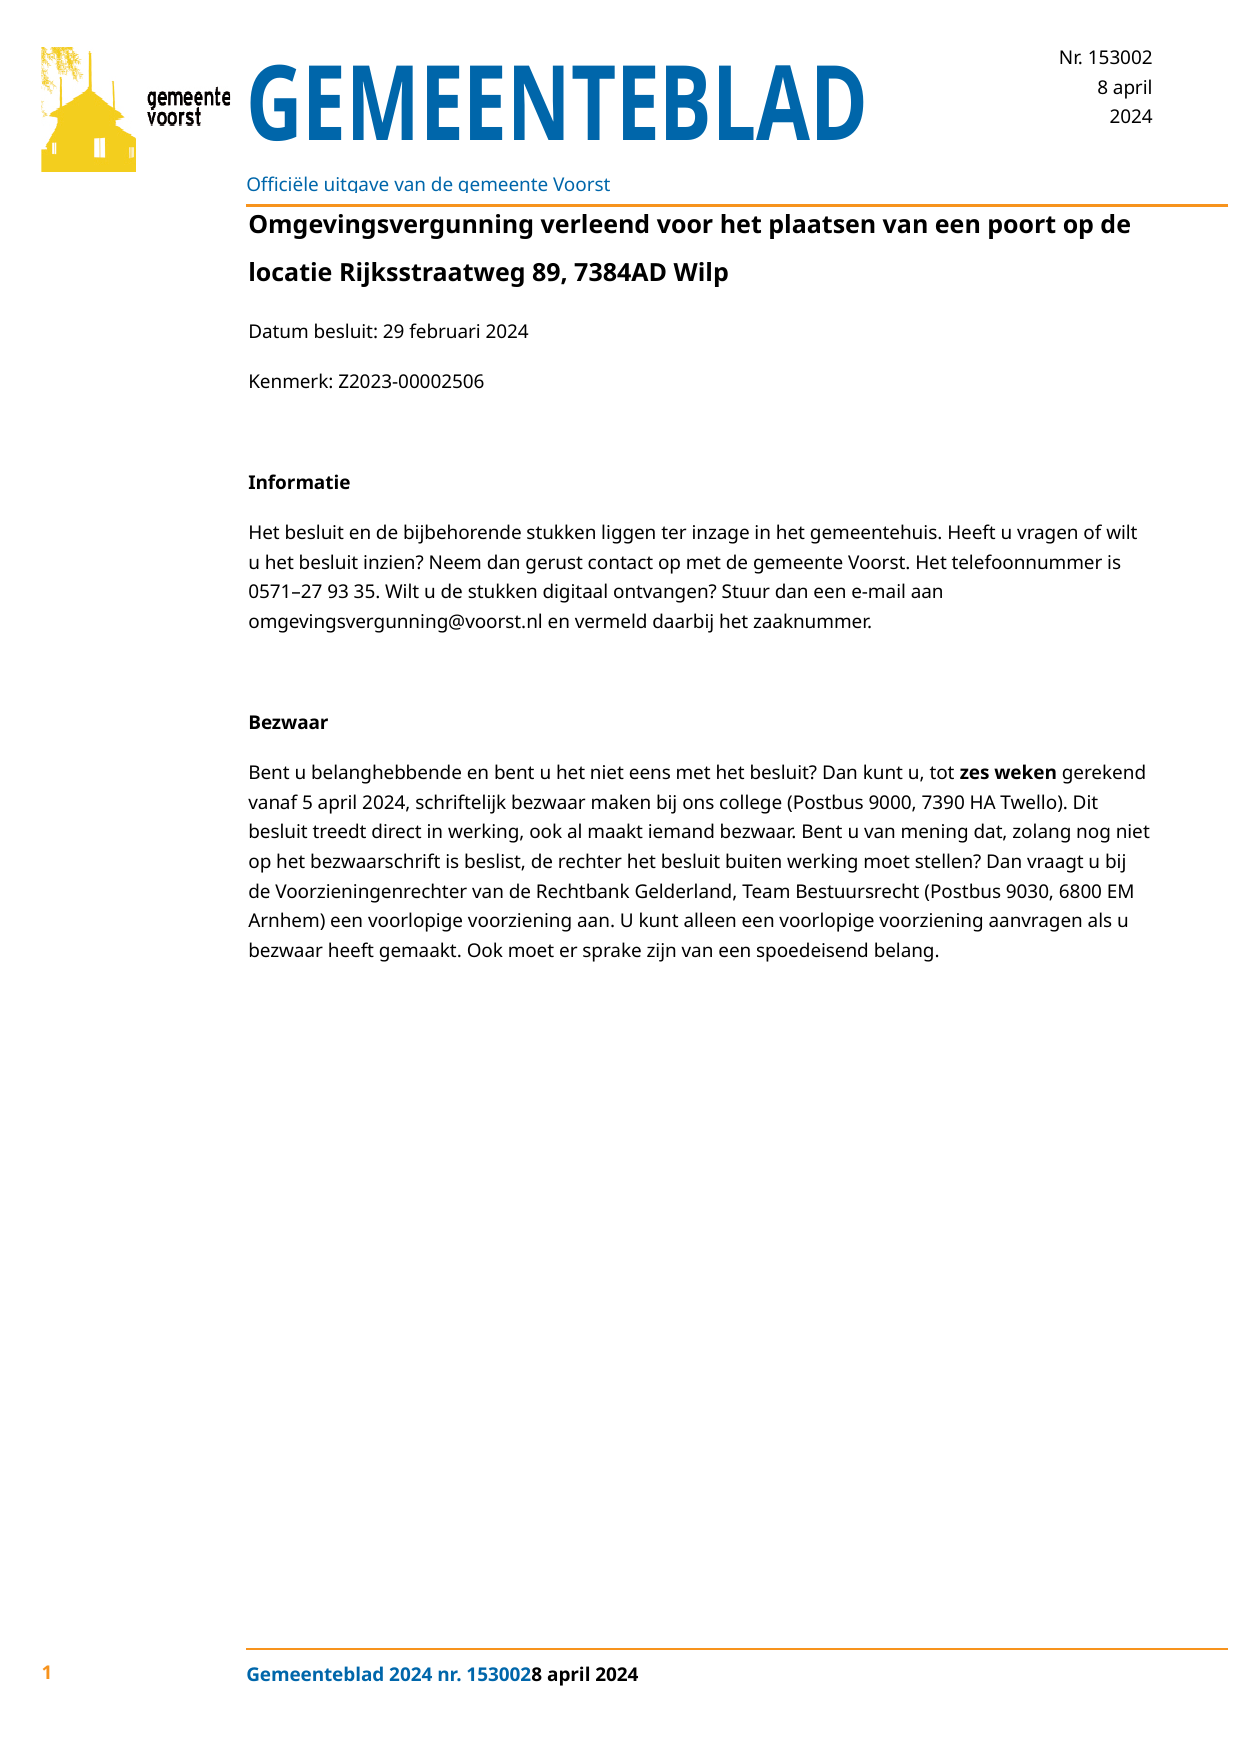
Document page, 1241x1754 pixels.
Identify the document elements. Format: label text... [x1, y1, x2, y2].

text Datum besluit: 29 februari 2024 [248, 318, 1152, 344]
text Kenmerk: Z2023-00002506 [248, 368, 1152, 394]
text Het besluit en de bijbehorende stukken liggen ter inzage in het gemeentehuis. Heeft u vragen of wilt u het besluit inzien? Neem dan gerust contact op met de gemeente Voorst. Het telefoonnummer is 0571–27 93 35. Wilt u de stukken digitaal ontvangen? Stuur dan een e-mail aan omgevingsvergunning@voorst.nl en vermeld daarbij het zaaknummer. [248, 519, 1152, 634]
text Bezwaar [248, 709, 1152, 735]
text Omgevingsvergunning verleend voor het plaatsen van een poort op de locatie Rijksstraatweg 89, 7384AD Wilp [248, 207, 1152, 288]
text Informatie [248, 469, 1152, 495]
picture [41, 47, 231, 172]
text Bent u belanghebbende en bent u het niet eens met het besluit? Dan kunt u, tot zes weken gerekend vanaf 5 april 2024, schriftelijk bezwaar maken bij ons college (Postbus 9000, 7390 HA Twello). Dit besluit treedt direct in werking, ook al maakt iemand bezwaar. Bent u van mening dat, zolang nog niet op het bezwaarschrift is beslist, de rechter het besluit buiten werking moet stellen? Dan vraagt u bij de Voorzieningenrechter van de Rechtbank Gelderland, Team Bestuursrecht (Postbus 9030, 6800 EM Arnhem) een voorlopige voorziening aan. U kunt alleen een voorlopige voorziening aanvragen als u bezwaar heeft gemaakt. Ook moet er sprake zijn van een spoedeisend belang. [248, 759, 1152, 963]
